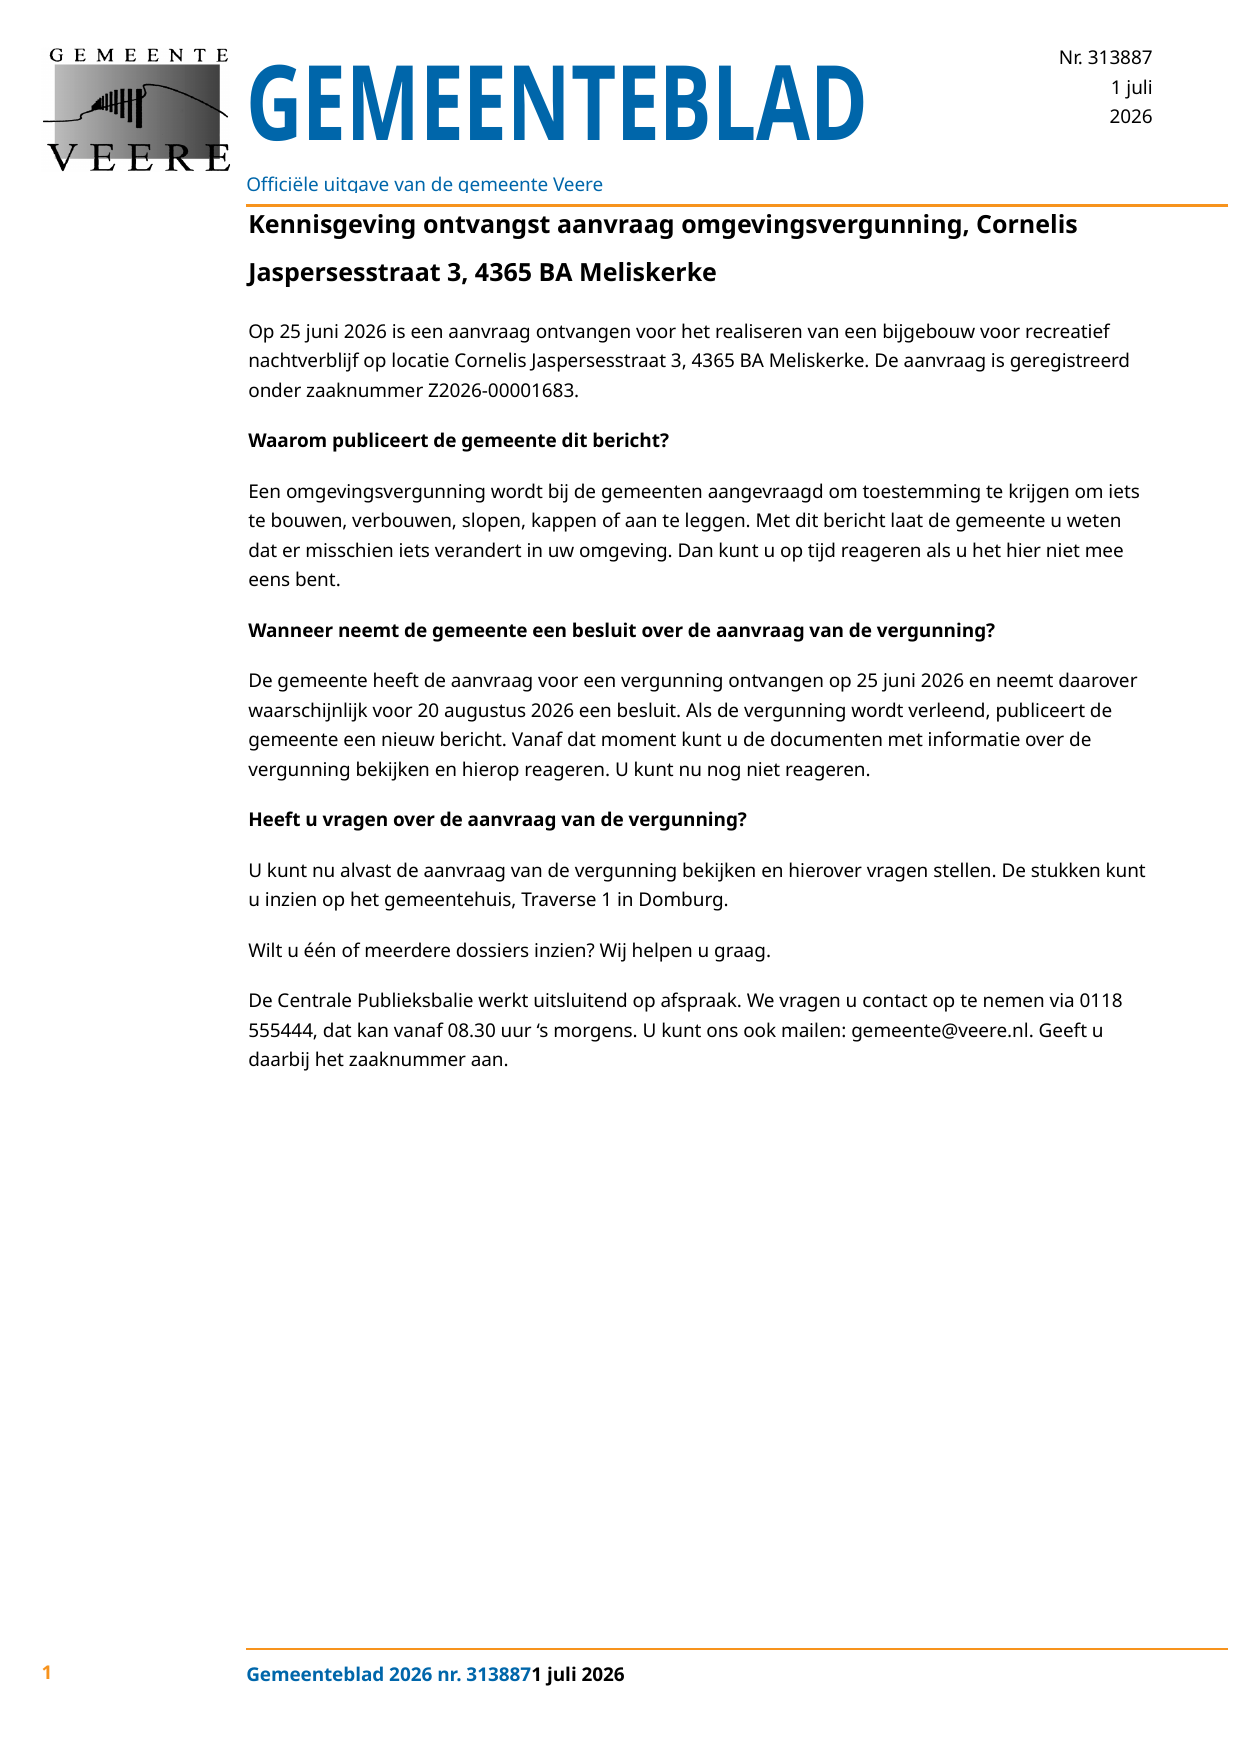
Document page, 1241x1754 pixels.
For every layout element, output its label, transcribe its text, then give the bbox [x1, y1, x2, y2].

text U kunt nu alvast de aanvraag van de vergunning bekijken en hierover vragen stellen. De stukken kunt u inzien op het gemeentehuis, Traverse 1 in Domburg. [248, 857, 1152, 912]
text De Centrale Publieksbalie werkt uitsluitend op afspraak. We vragen u contact op te nemen via 0118 555444, dat kan vanaf 08.30 uur ‘s morgens. U kunt ons ook mailen: gemeente@veere.nl. Geeft u daarbij het zaaknummer aan. [248, 987, 1152, 1072]
text Een omgevingsvergunning wordt bij de gemeenten aangevraagd om toestemming te krijgen om iets te bouwen, verbouwen, slopen, kappen of aan te leggen. Met dit bericht laat de gemeente u weten dat er misschien iets verandert in uw omgeving. Dan kunt u op tijd reageren als u het hier niet mee eens bent. [248, 478, 1152, 592]
text Wanneer neemt de gemeente een besluit over de aanvraag van de vergunning? [248, 617, 1152, 643]
text Waarom publiceert de gemeente dit bericht? [248, 427, 1152, 453]
picture [41, 47, 231, 172]
text Kennisgeving ontvangst aanvraag omgevingsvergunning, Cornelis Jaspersesstraat 3, 4365 BA Meliskerke [248, 207, 1152, 288]
text Op 25 juni 2026 is een aanvraag ontvangen voor het realiseren van een bijgebouw voor recreatief nachtverblijf op locatie Cornelis Jaspersesstraat 3, 4365 BA Meliskerke. De aanvraag is geregistreerd onder zaaknummer Z2026-00001683. [248, 318, 1152, 403]
text Heeft u vragen over de aanvraag van de vergunning? [248, 807, 1152, 832]
text De gemeente heeft de aanvraag voor een vergunning ontvangen op 25 juni 2026 en neemt daarover waarschijnlijk voor 20 augustus 2026 een besluit. Als de vergunning wordt verleend, publiceert de gemeente een nieuw bericht. Vanaf dat moment kunt u de documenten met informatie over de vergunning bekijken en hierop reageren. U kunt nu nog niet reageren. [248, 667, 1152, 782]
text Wilt u één of meerdere dossiers inzien? Wij helpen u graag. [248, 937, 1152, 963]
